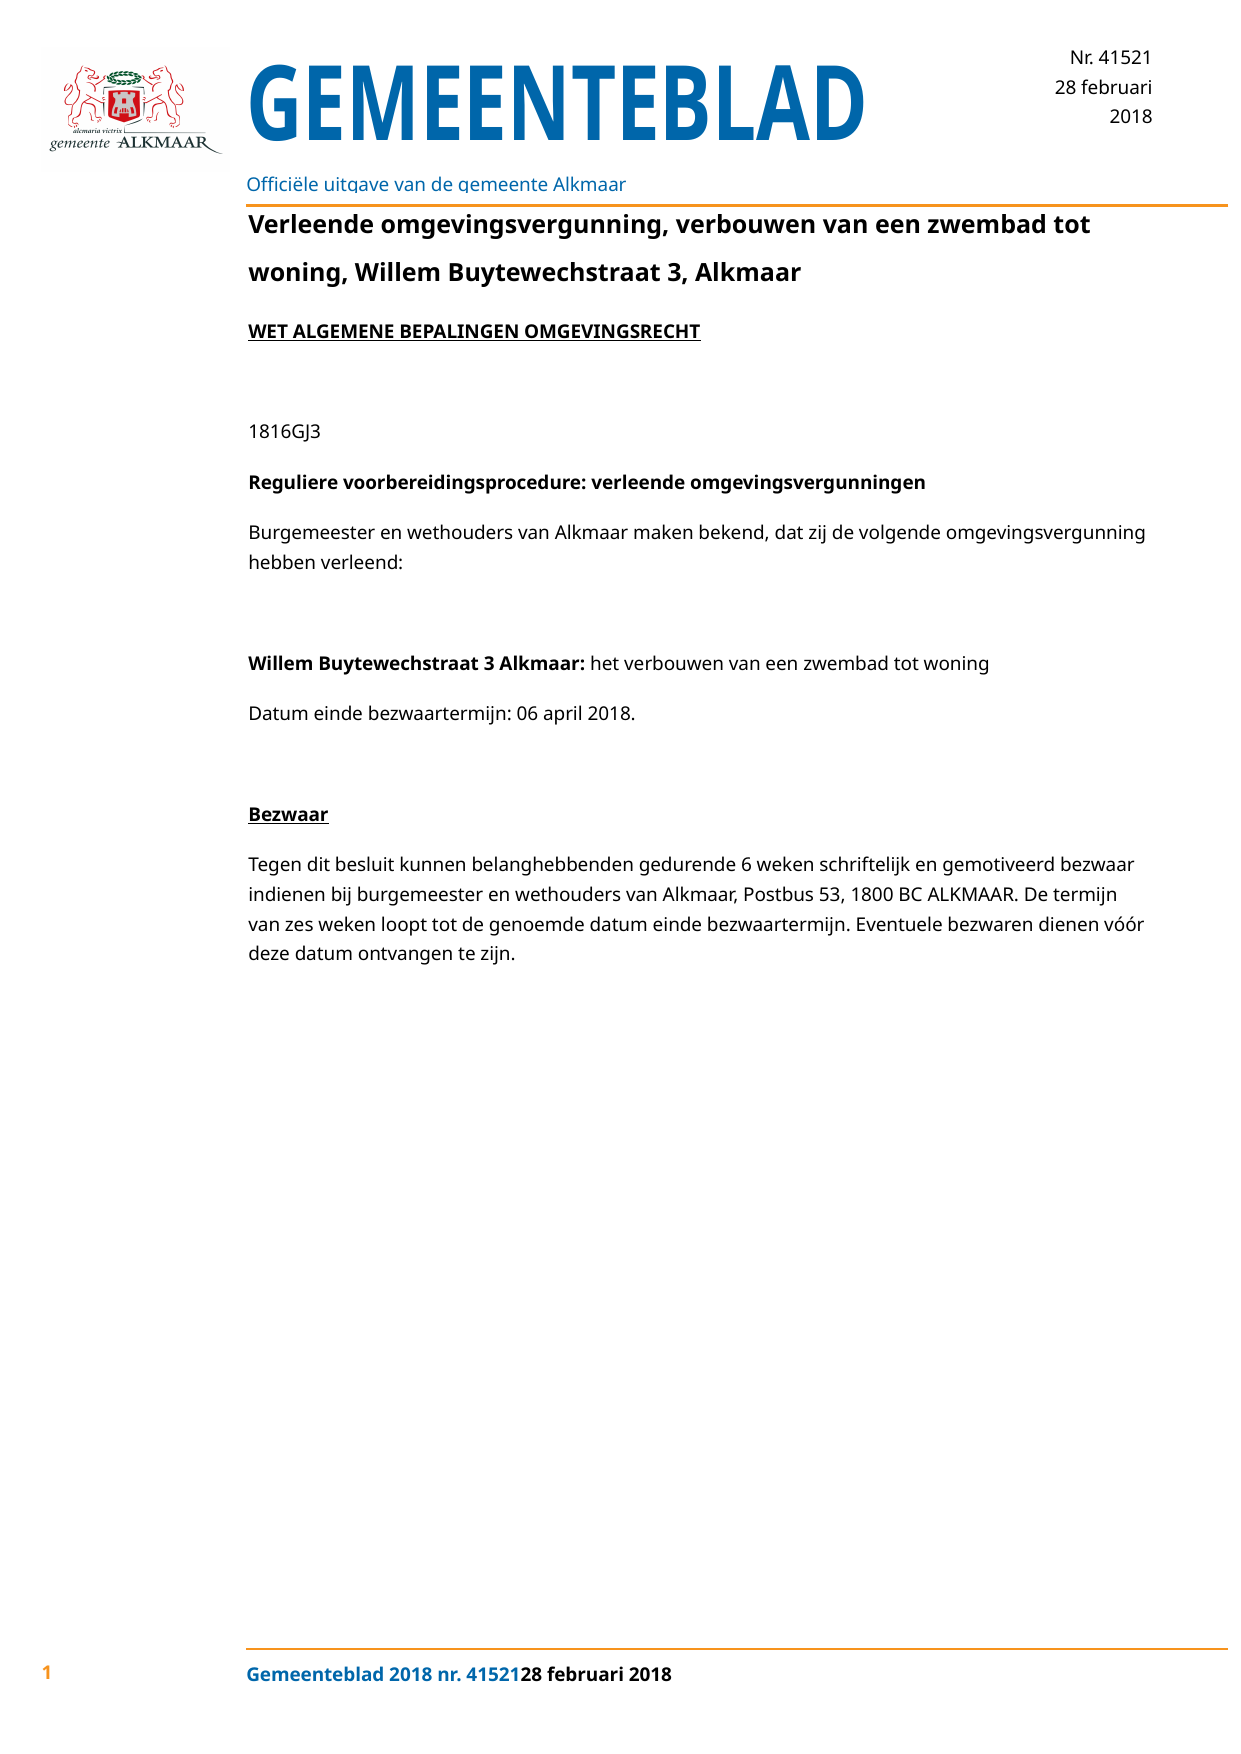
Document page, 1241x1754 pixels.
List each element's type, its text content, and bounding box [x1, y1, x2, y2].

text Reguliere voorbereidingsprocedure: verleende omgevingsvergunningen [248, 469, 1152, 495]
text Bezwaar [248, 801, 1152, 827]
text WET ALGEMENE BEPALINGEN OMGEVINGSRECHT [248, 318, 1152, 344]
text Burgemeester en wethouders van Alkmaar maken bekend, dat zij de volgende omgevingsvergunning hebben verleend: [248, 519, 1152, 575]
text Tegen dit besluit kunnen belanghebbenden gedurende 6 weken schriftelijk en gemotiveerd bezwaar indienen bij burgemeester en wethouders van Alkmaar, Postbus 53, 1800 BC ALKMAAR. De termijn van zes weken loopt tot de genoemde datum einde bezwaartermijn. Eventuele bezwaren dienen vóór deze datum ontvangen te zijn. [248, 852, 1152, 966]
picture [41, 47, 231, 172]
text 1816GJ3 [248, 419, 1152, 444]
text Verleende omgevingsvergunning, verbouwen van een zwembad tot woning, Willem Buytewechstraat 3, Alkmaar [248, 207, 1152, 288]
text Willem Buytewechstraat 3 Alkmaar: het verbouwen van een zwembad tot woning [248, 650, 1152, 676]
text Datum einde bezwaartermijn: 06 april 2018. [248, 700, 1152, 726]
